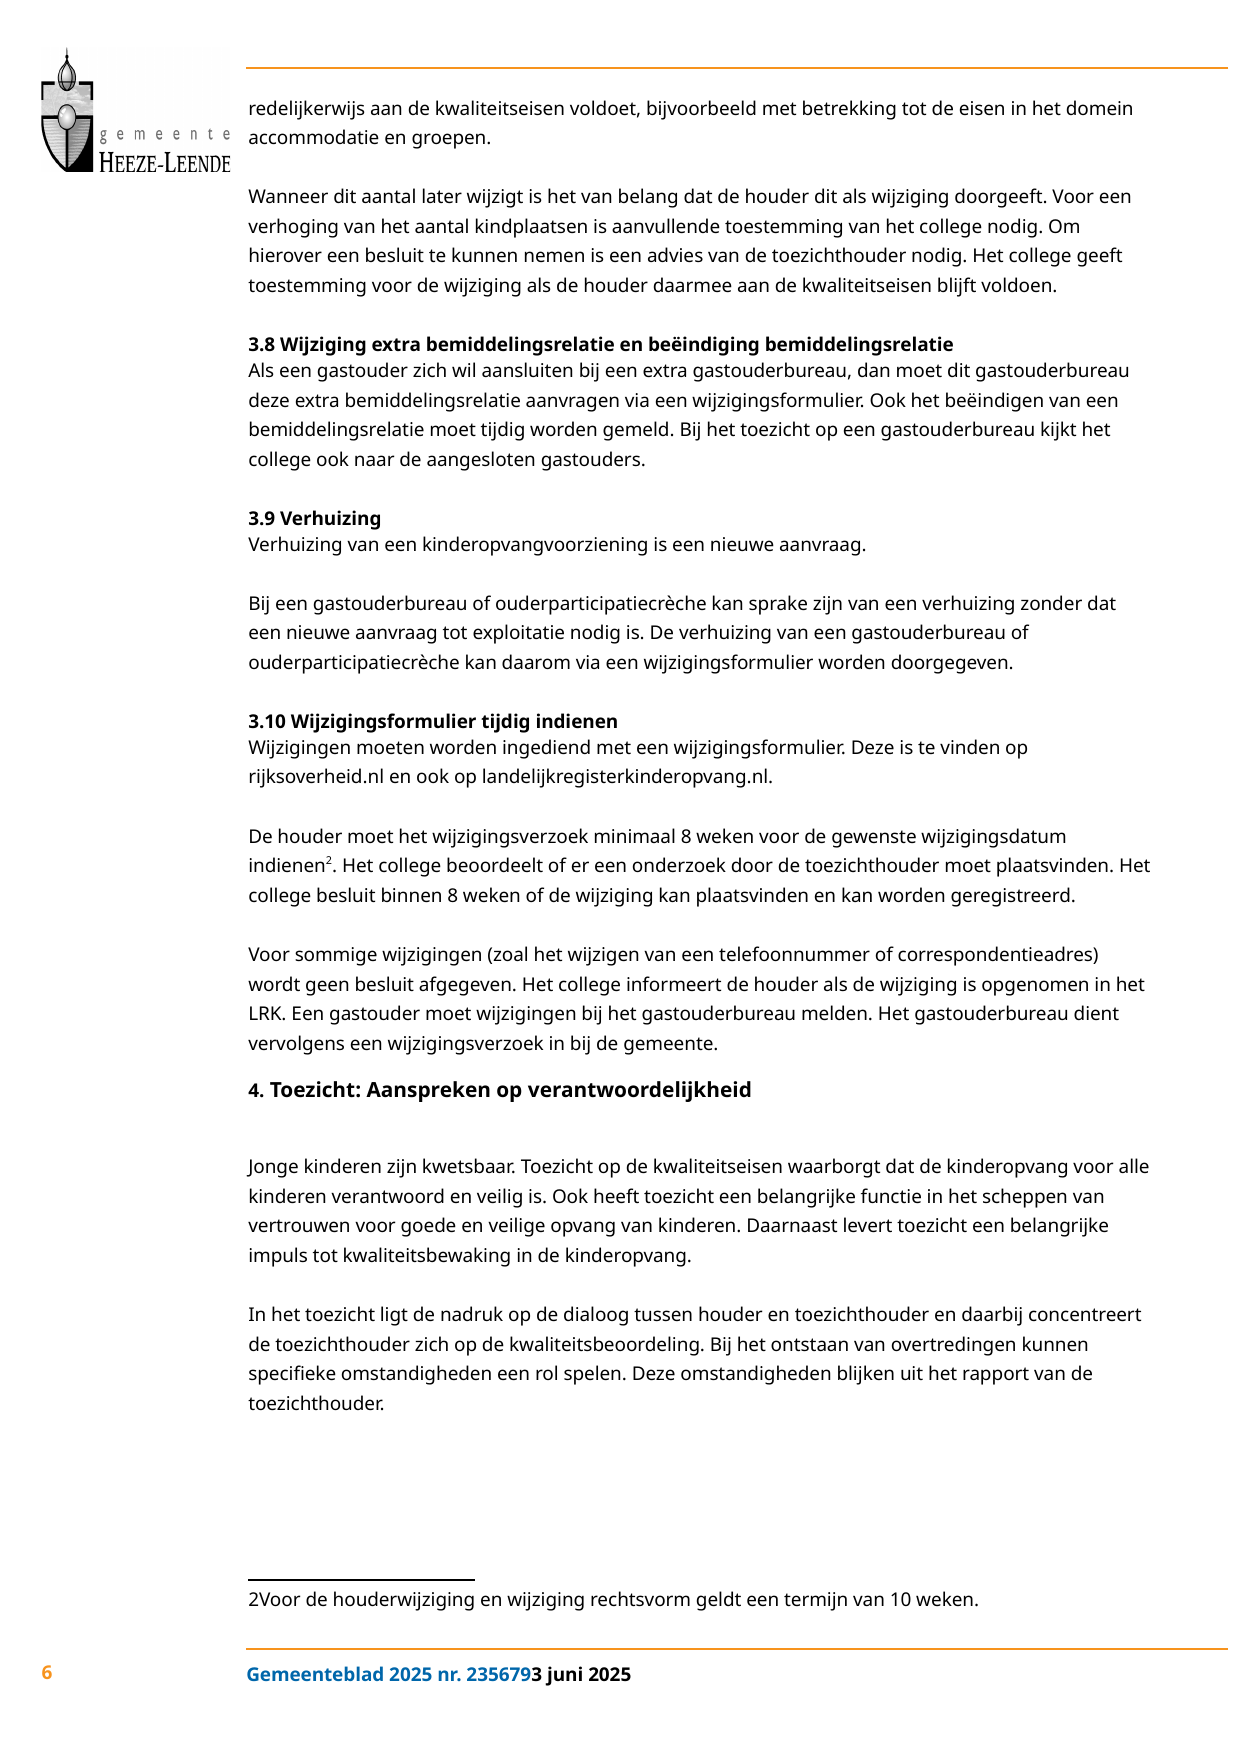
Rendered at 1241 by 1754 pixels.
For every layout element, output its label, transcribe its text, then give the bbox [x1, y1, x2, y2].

text 3.8 Wijziging extra bemiddelingsrelatie en beëindiging bemiddelingsrelatie [248, 331, 1152, 357]
text Voor de houderwijziging en wijziging rechtsvorm geldt een termijn van 10 weken. [248, 1586, 1152, 1612]
text redelijkerwijs aan de kwaliteitseisen voldoet, bijvoorbeeld met betrekking tot de eisen in het domein accommodatie en groepen. [248, 95, 1152, 150]
text Jonge kinderen zijn kwetsbaar. Toezicht op de kwaliteitseisen waarborgt dat de kinderopvang voor alle kinderen verantwoord en veilig is. Ook heeft toezicht een belangrijke functie in het scheppen van vertrouwen voor goede en veilige opvang van kinderen. Daarnaast levert toezicht een belangrijke impuls tot kwaliteitsbewaking in de kinderopvang. [248, 1153, 1152, 1268]
text De houder moet het wijzigingsverzoek minimaal 8 weken voor de gewenste wijzigingsdatum indienen. Het college beoordeelt of er een onderzoek door de toezichthouder moet plaatsvinden. Het college besluit binnen 8 weken of de wijziging kan plaatsvinden en kan worden geregistreerd. [248, 823, 1152, 908]
text In het toezicht ligt de nadruk op de dialoog tussen houder en toezichthouder en daarbij concentreert de toezichthouder zich op de kwaliteitsbeoordeling. Bij het ontstaan van overtredingen kunnen specifieke omstandigheden een rol spelen. Deze omstandigheden blijken uit het rapport van de toezichthouder. [248, 1301, 1152, 1416]
text 3.9 Verhuizing [248, 505, 1152, 531]
text Wijzigingen moeten worden ingediend met een wijzigingsformulier. Deze is te vinden op rijksoverheid.nl en ook op landelijkregisterkinderopvang.nl. [248, 734, 1152, 789]
text 4. Toezicht: Aanspreken op verantwoordelijkheid [248, 1076, 1152, 1104]
text 3.10 Wijzigingsformulier tijdig indienen [248, 708, 1152, 734]
text Bij een gastouderbureau of ouderparticipatiecrèche kan sprake zijn van een verhuizing zonder dat een nieuwe aanvraag tot exploitatie nodig is. De verhuizing van een gastouderbureau of ouderparticipatiecrèche kan daarom via een wijzigingsformulier worden doorgegeven. [248, 590, 1152, 675]
text Voor sommige wijzigingen (zoal het wijzigen van een telefoonnummer of correspondentieadres) wordt geen besluit afgegeven. Het college informeert de houder als de wijziging is opgenomen in het LRK. Een gastouder moet wijzigingen bij het gastouderbureau melden. Het gastouderbureau dient vervolgens een wijzigingsverzoek in bij de gemeente. [248, 941, 1152, 1056]
text Verhuizing van een kinderopvangvoorziening is een nieuwe aanvraag. [248, 531, 1152, 557]
text Als een gastouder zich wil aansluiten bij een extra gastouderbureau, dan moet dit gastouderbureau deze extra bemiddelingsrelatie aanvragen via een wijzigingsformulier. Ook het beëindigen van een bemiddelingsrelatie moet tijdig worden gemeld. Bij het toezicht op een gastouderbureau kijkt het college ook naar de aangesloten gastouders. [248, 357, 1152, 472]
text Wanneer dit aantal later wijzigt is het van belang dat de houder dit als wijziging doorgeeft. Voor een verhoging van het aantal kindplaatsen is aanvullende toestemming van het college nodig. Om hierover een besluit te kunnen nemen is een advies van de toezichthouder nodig. Het college geeft toestemming voor de wijziging als de houder daarmee aan de kwaliteitseisen blijft voldoen. [248, 183, 1152, 298]
picture [41, 47, 231, 172]
